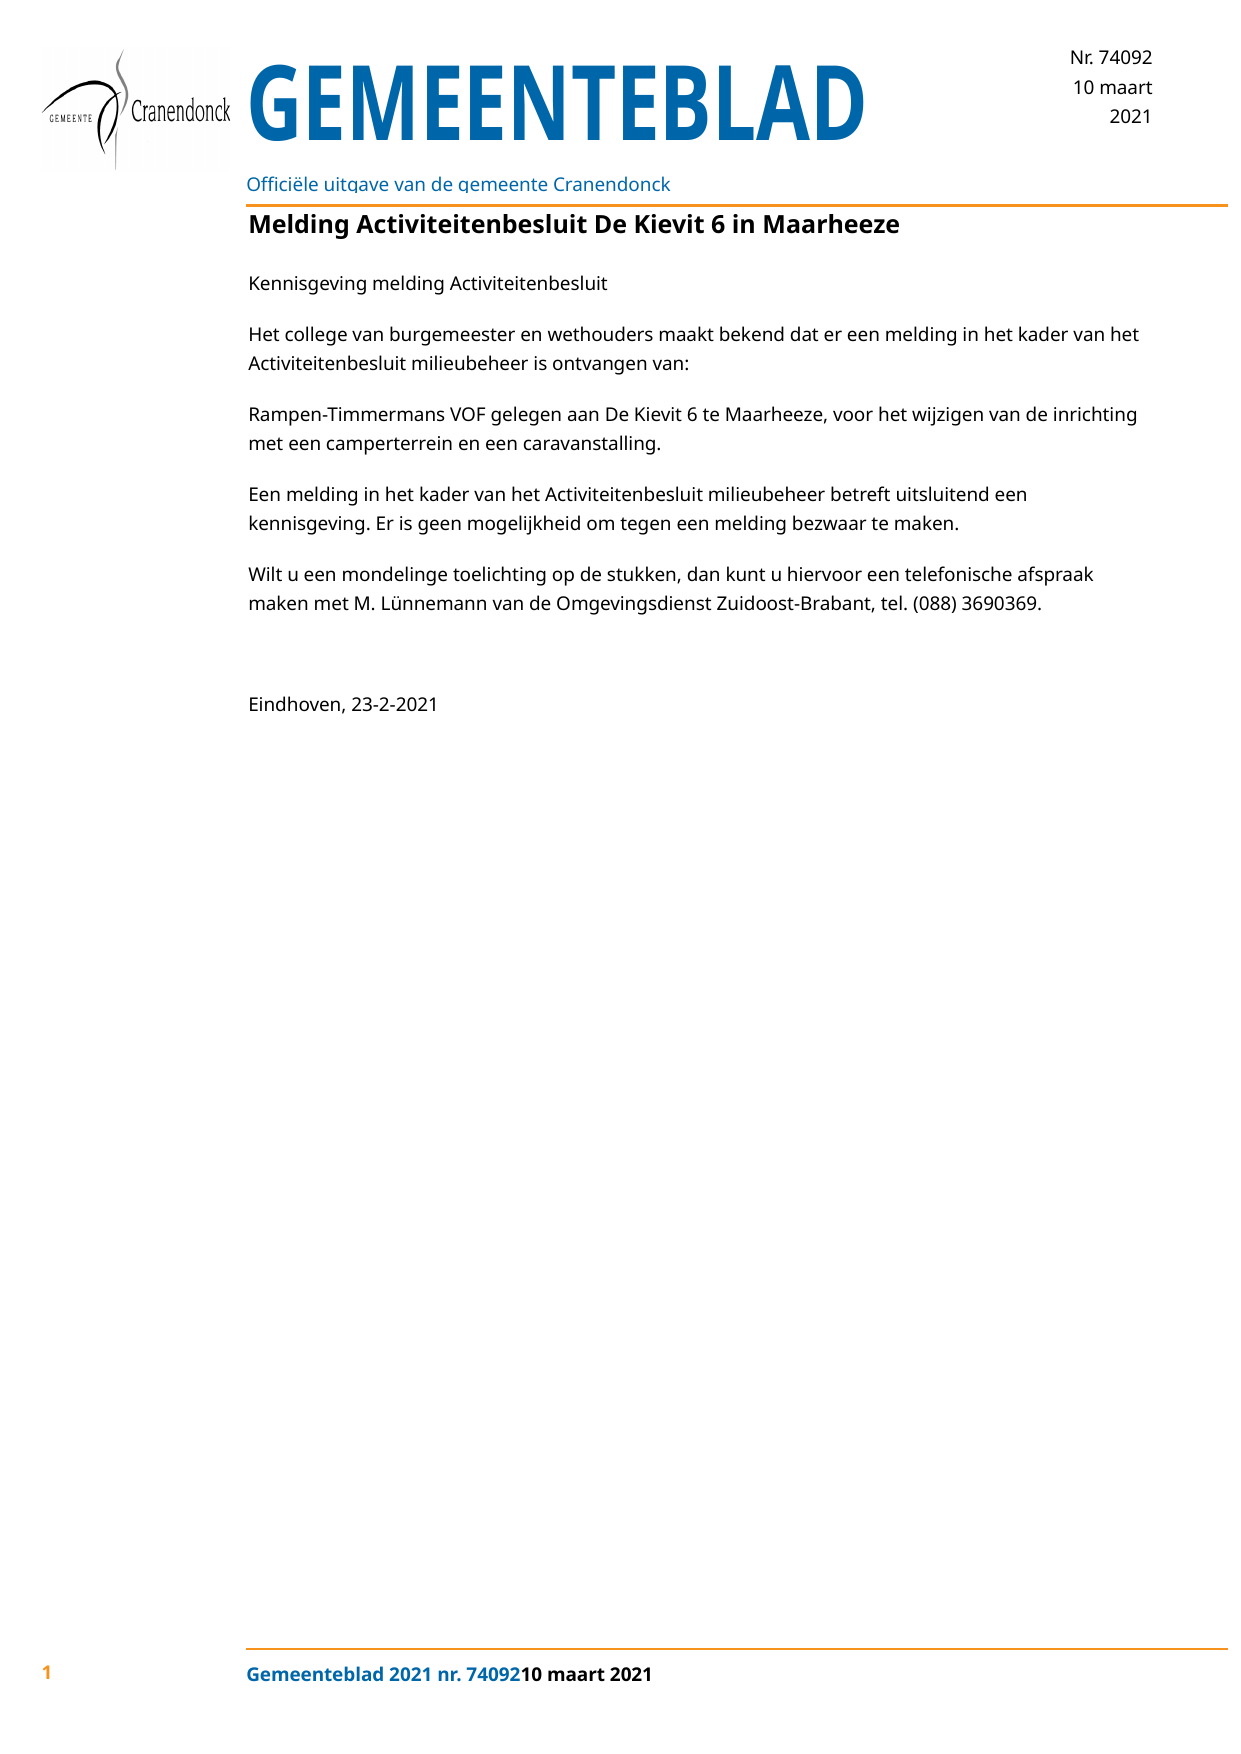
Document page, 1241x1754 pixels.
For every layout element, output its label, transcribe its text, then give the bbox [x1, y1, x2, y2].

text Een melding in het kader van het Activiteitenbesluit milieubeheer betreft uitsluitend een kennisgeving. Er is geen mogelijkheid om tegen een melding bezwaar te maken. [248, 481, 1152, 536]
text Kennisgeving melding Activiteitenbesluit [248, 270, 1152, 296]
text Wilt u een mondelinge toelichting op de stukken, dan kunt u hiervoor een telefonische afspraak maken met M. Lünnemann van de Omgevingsdienst Zuidoost-Brabant, tel. (088) 3690369. [248, 561, 1152, 616]
text Rampen-Timmermans VOF gelegen aan De Kievit 6 te Maarheeze, voor het wijzigen van de inrichting met een camperterrein en een caravanstalling. [248, 401, 1152, 456]
text Eindhoven, 23-2-2021 [248, 691, 1152, 717]
text Melding Activiteitenbesluit De Kievit 6 in Maarheeze [248, 207, 1152, 241]
text Het college van burgemeester en wethouders maakt bekend dat er een melding in het kader van het Activiteitenbesluit milieubeheer is ontvangen van: [248, 321, 1152, 376]
picture [41, 47, 231, 172]
